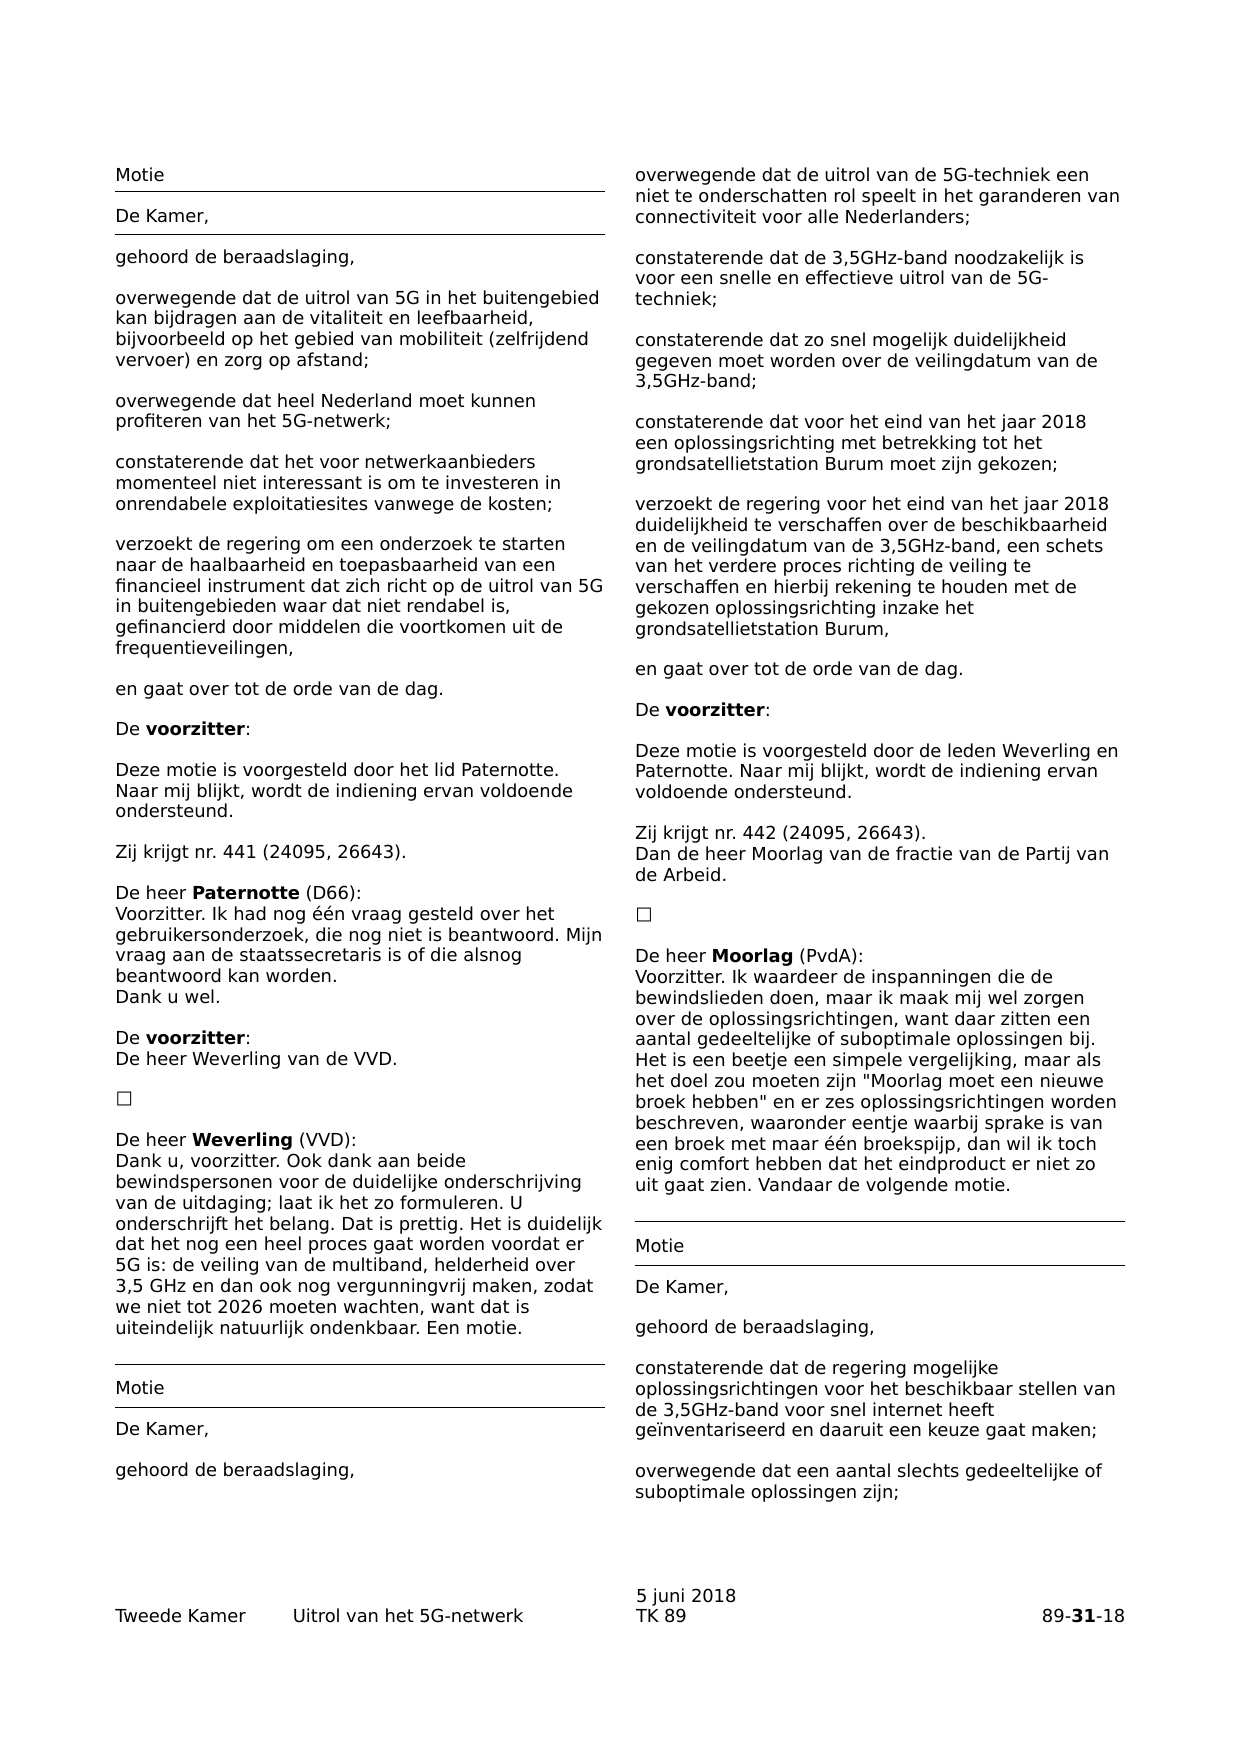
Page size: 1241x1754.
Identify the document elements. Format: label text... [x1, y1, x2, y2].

text verzoekt de regering om een onderzoek te starten naar de haalbaarheid en toepasbaarheid van een financieel instrument dat zich richt op de uitrol van 5G in buitengebieden waar dat niet rendabel is, gefinancierd door middelen die voortkomen uit de frequentieveilingen, [115, 534, 605, 658]
text constaterende dat zo snel mogelijk duidelijkheid gegeven moet worden over de veilingdatum van de 3,5GHz-band; [635, 330, 1125, 392]
text De heer Weverling (VVD): [115, 1130, 605, 1151]
text gehoord de beraadslaging, [115, 247, 605, 267]
text constaterende dat voor het eind van het jaar 2018 een oplossingsrichting met betrekking tot het grondsatellietstation Burum moet zijn gekozen; [635, 412, 1125, 474]
text Dan de heer Moorlag van de fractie van de Partij van de Arbeid. [635, 843, 1125, 885]
text De voorzitter: [635, 700, 1125, 721]
text De heer Paternotte (D66): [115, 883, 605, 903]
text Voorzitter. Ik waardeer de inspanningen die de bewindslieden doen, maar ik maak mij wel zorgen over de oplossingsrichtingen, want daar zitten een aantal gedeeltelijke of suboptimale oplossingen bij. Het is een beetje een simpele vergelijking, maar als het doel zou moeten zijn "Moorlag moet een nieuwe broek hebben" en er zes oplossingsrichtingen worden beschreven, waaronder eentje waarbij sprake is van een broek met maar één broekspijp, dan wil ik toch enig comfort hebben dat het eindproduct er niet zo uit gaat zien. Vandaar de volgende motie. [635, 967, 1125, 1196]
text en gaat over tot de orde van de dag. [115, 678, 605, 699]
text gehoord de beraadslaging, [115, 1459, 605, 1480]
text constaterende dat de 3,5GHz-band noodzakelijk is voor een snelle en effectieve uitrol van de 5G-techniek; [635, 247, 1125, 310]
text overwegende dat de uitrol van de 5G-techniek een niet te onderschatten rol speelt in het garanderen van connectiviteit voor alle Nederlanders; [635, 165, 1125, 227]
text ⬜ [115, 1089, 605, 1110]
text De heer Weverling van de VVD. [115, 1048, 605, 1069]
text Motie [115, 1378, 605, 1399]
text Zij krijgt nr. 442 (24095, 26643). [635, 823, 1125, 843]
text overwegende dat een aantal slechts gedeeltelijke of suboptimale oplossingen zijn; [635, 1461, 1125, 1502]
text overwegende dat heel Nederland moet kunnen profiteren van het 5G-netwerk; [115, 390, 605, 432]
text constaterende dat het voor netwerkaanbieders momenteel niet interessant is om te investeren in onrendabele exploitatiesites vanwege de kosten; [115, 452, 605, 514]
text De Kamer, [635, 1276, 1125, 1297]
text Dank u wel. [115, 987, 605, 1008]
text verzoekt de regering voor het eind van het jaar 2018 duidelijkheid te verschaffen over de beschikbaarheid en de veilingdatum van de 3,5GHz-band, een schets van het verdere proces richting de veiling te verschaffen en hierbij rekening te houden met de gekozen oplossingsrichting inzake het grondsatellietstation Burum, [635, 494, 1125, 639]
text ⬜ [635, 905, 1125, 926]
text gehoord de beraadslaging, [635, 1317, 1125, 1338]
text Voorzitter. Ik had nog één vraag gesteld over het gebruikersonderzoek, die nog niet is beantwoord. Mijn vraag aan de staatssecretaris is of die alsnog beantwoord kan worden. [115, 903, 605, 987]
text De Kamer, [115, 206, 605, 227]
text De voorzitter: [115, 719, 605, 740]
text Zij krijgt nr. 441 (24095, 26643). [115, 842, 605, 863]
text Motie [635, 1236, 1125, 1256]
text De voorzitter: [115, 1028, 605, 1048]
text overwegende dat de uitrol van 5G in het buitengebied kan bijdragen aan de vitaliteit en leefbaarheid, bijvoorbeeld op het gebied van mobiliteit (zelfrijdend vervoer) en zorg op afstand; [115, 287, 605, 370]
text constaterende dat de regering mogelijke oplossingsrichtingen voor het beschikbaar stellen van de 3,5GHz-band voor snel internet heeft geïnventariseerd en daaruit een keuze gaat maken; [635, 1358, 1125, 1441]
text Dank u, voorzitter. Ook dank aan beide bewindspersonen voor de duidelijke onderschrijving van de uitdaging; laat ik het zo formuleren. U onderschrijft het belang. Dat is prettig. Het is duidelijk dat het nog een heel proces gaat worden voordat er 5G is: de veiling van de multiband, helderheid over 3,5 GHz en dan ook nog vergunningvrij maken, zodat we niet tot 2026 moeten wachten, want dat is uiteindelijk natuurlijk ondenkbaar. Een motie. [115, 1151, 605, 1338]
text Deze motie is voorgesteld door de leden Weverling en Paternotte. Naar mij blijkt, wordt de indiening ervan voldoende ondersteund. [635, 741, 1125, 803]
text Deze motie is voorgesteld door het lid Paternotte. Naar mij blijkt, wordt de indiening ervan voldoende ondersteund. [115, 760, 605, 822]
text Motie [115, 165, 605, 186]
text De heer Moorlag (PvdA): [635, 946, 1125, 967]
text De Kamer, [115, 1419, 605, 1439]
text en gaat over tot de orde van de dag. [635, 659, 1125, 680]
